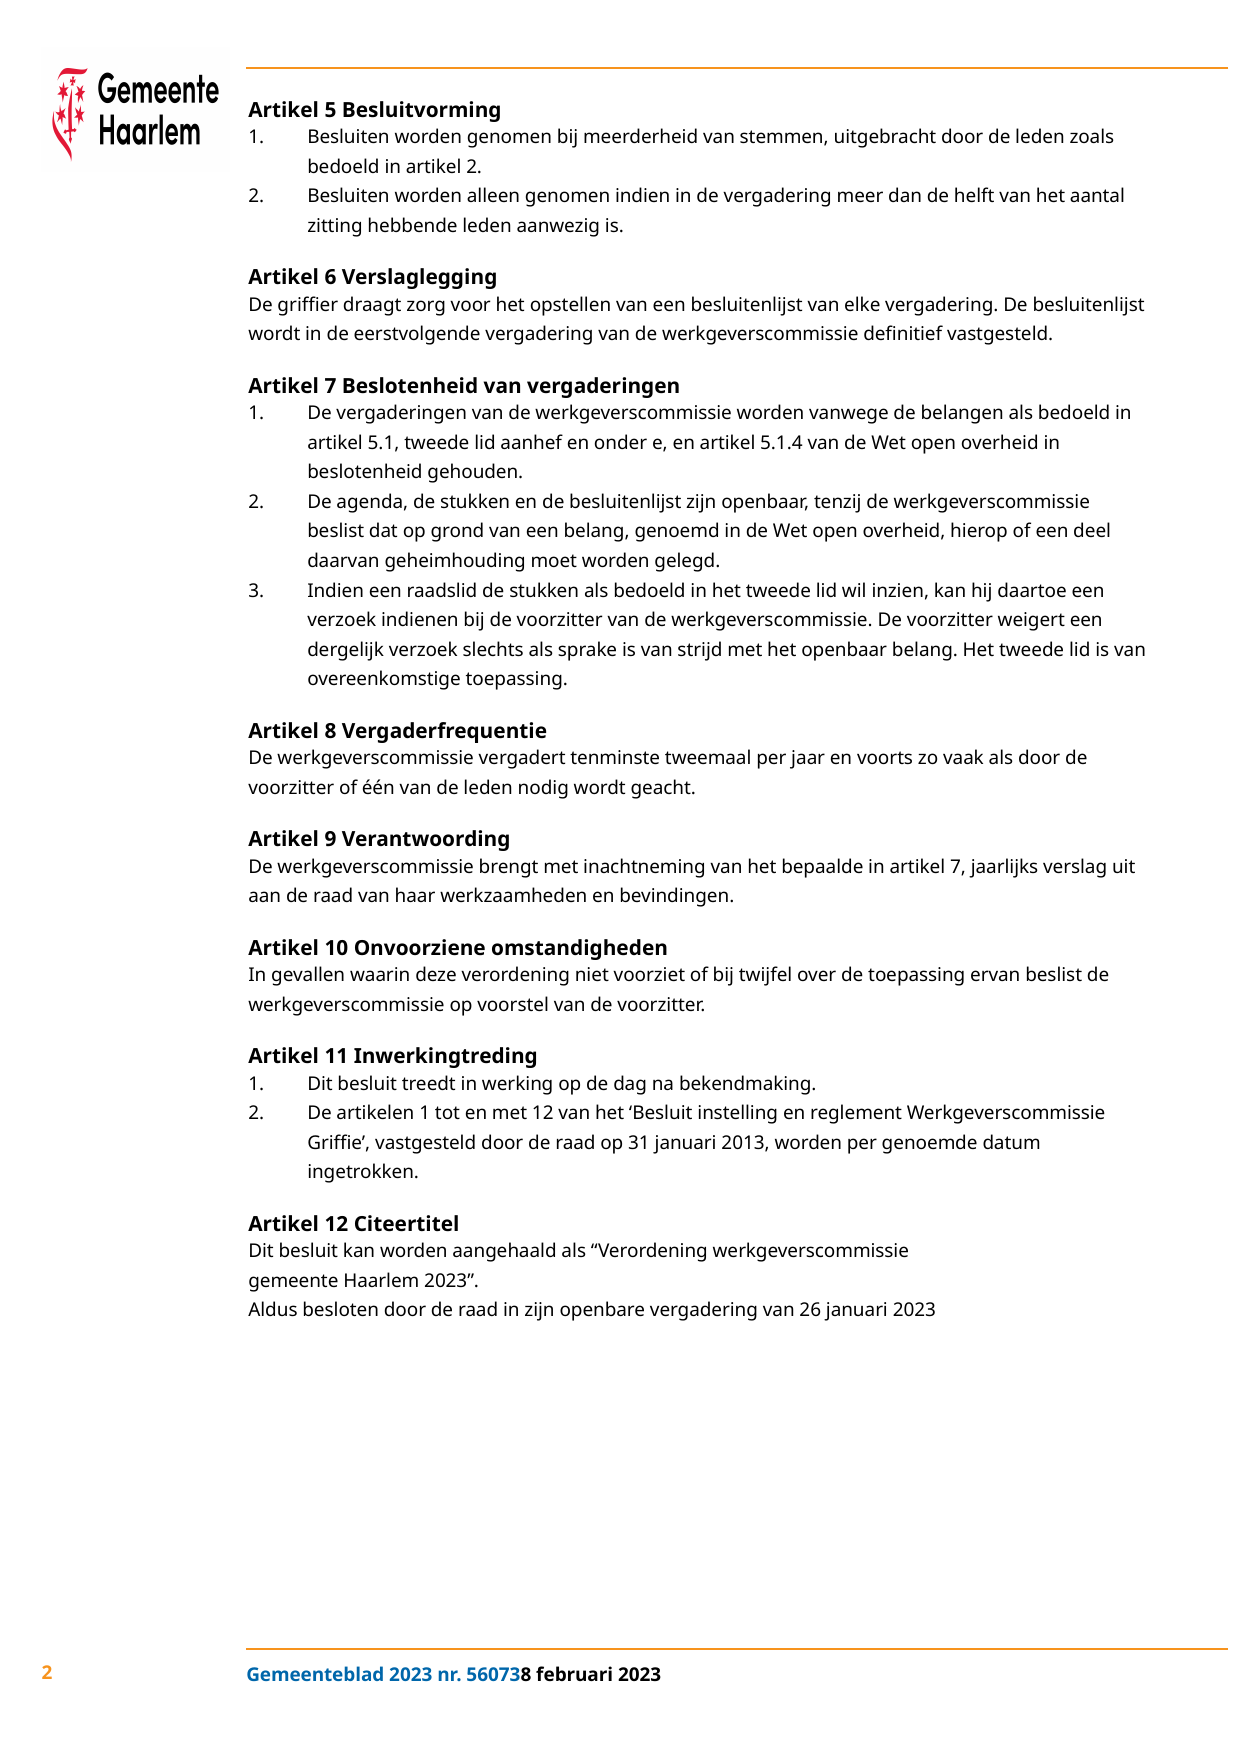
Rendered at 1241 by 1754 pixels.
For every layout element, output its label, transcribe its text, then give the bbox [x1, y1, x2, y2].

list Besluiten worden alleen genomen indien in de vergadering meer dan de helft van het aantal zitting hebbende leden aanwezig is. [248, 182, 1152, 238]
list De artikelen 1 tot en met 12 van het ‘Besluit instelling en reglement Werkgeverscommissie Griffie’, vastgesteld door de raad op 31 januari 2013, worden per genoemde datum ingetrokken. [248, 1099, 1152, 1184]
picture [41, 47, 231, 172]
text Dit besluit kan worden aangehaald als “Verordening werkgeverscommissie [248, 1237, 1152, 1263]
text De werkgeverscommissie brengt met inachtneming van het bepaalde in artikel 7, jaarlijks verslag uit aan de raad van haar werkzaamheden en bevindingen. [248, 853, 1152, 908]
list Dit besluit treedt in werking op de dag na bekendmaking. [248, 1070, 1152, 1095]
text Artikel 9 Verantwoording [248, 824, 1152, 853]
text Aldus besloten door de raad in zijn openbare vergadering van 26 januari 2023 [248, 1296, 1152, 1322]
text Artikel 10 Onvoorziene omstandigheden [248, 933, 1152, 961]
list Besluiten worden genomen bij meerderheid van stemmen, uitgebracht door de leden zoals bedoeld in artikel 2. [248, 123, 1152, 178]
text De griffier draagt zorg voor het opstellen van een besluitenlijst van elke vergadering. De besluitenlijst wordt in de eerstvolgende vergadering van de werkgeverscommissie definitief vastgesteld. [248, 291, 1152, 346]
text Artikel 7 Beslotenheid van vergaderingen [248, 371, 1152, 399]
text In gevallen waarin deze verordening niet voorziet of bij twijfel over de toepassing ervan beslist de werkgeverscommissie op voorstel van de voorzitter. [248, 961, 1152, 1017]
text Artikel 12 Citeertitel [248, 1209, 1152, 1237]
text Artikel 6 Verslaglegging [248, 262, 1152, 291]
text De werkgeverscommissie vergadert tenminste tweemaal per jaar en voorts zo vaak als door de voorzitter of één van de leden nodig wordt geacht. [248, 744, 1152, 800]
list Indien een raadslid de stukken als bedoeld in het tweede lid wil inzien, kan hij daartoe een verzoek indienen bij de voorzitter van de werkgeverscommissie. De voorzitter weigert een dergelijk verzoek slechts als sprake is van strijd met het openbaar belang. Het tweede lid is van overeenkomstige toepassing. [248, 577, 1152, 691]
list De agenda, de stukken en de besluitenlijst zijn openbaar, tenzij de werkgeverscommissie beslist dat op grond van een belang, genoemd in de Wet open overheid, hierop of een deel daarvan geheimhouding moet worden gelegd. [248, 488, 1152, 573]
text Artikel 11 Inwerkingtreding [248, 1041, 1152, 1070]
text Artikel 8 Vergaderfrequentie [248, 716, 1152, 744]
list De vergaderingen van de werkgeverscommissie worden vanwege de belangen als bedoeld in artikel 5.1, tweede lid aanhef en onder e, en artikel 5.1.4 van de Wet open overheid in beslotenheid gehouden. [248, 399, 1152, 484]
text Artikel 5 Besluitvorming [248, 95, 1152, 123]
text gemeente Haarlem 2023”. [248, 1267, 1152, 1293]
